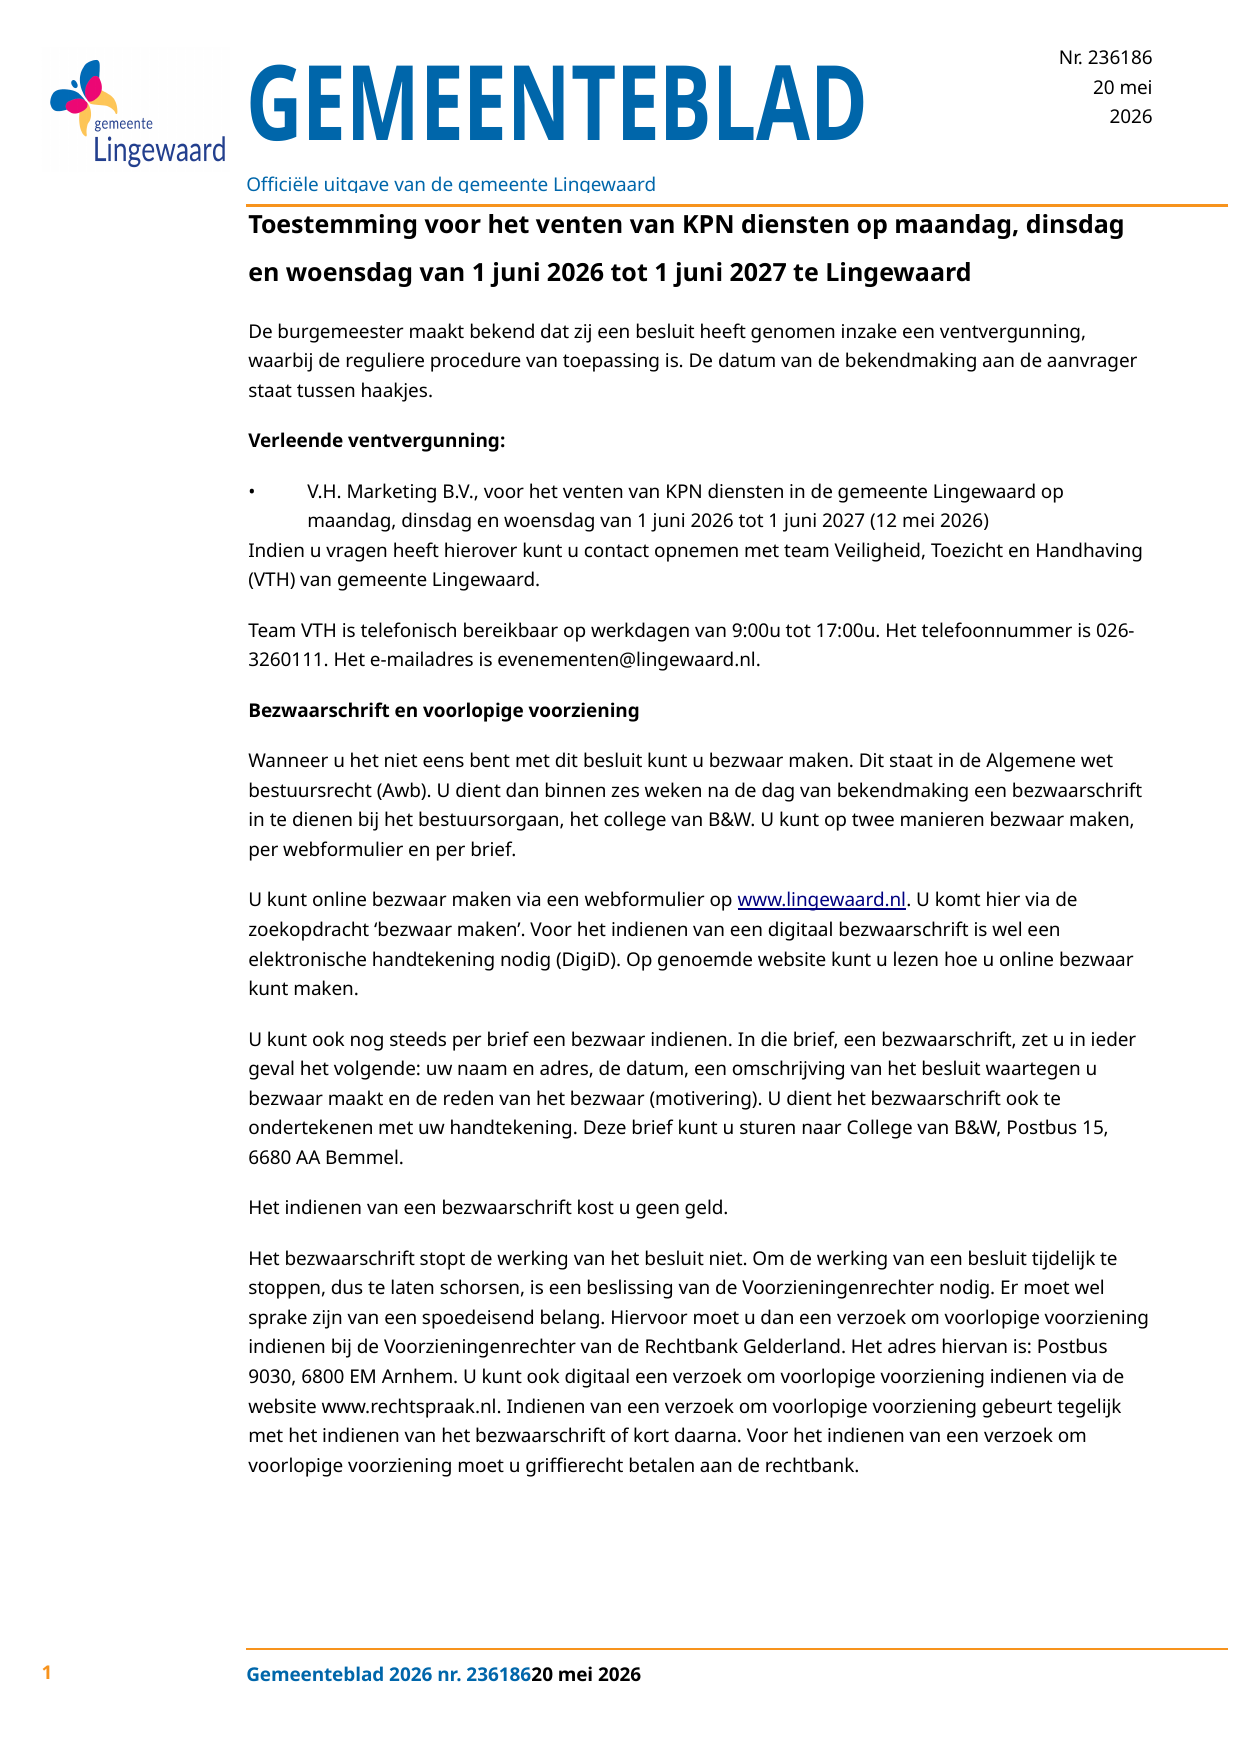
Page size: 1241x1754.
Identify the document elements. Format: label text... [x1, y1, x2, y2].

text Het indienen van een bezwaarschrift kost u geen geld. [248, 1194, 1152, 1220]
text U kunt online bezwaar maken via een webformulier op www.lingewaard.nl. U komt hier via de zoekopdracht ‘bezwaar maken’. Voor het indienen van een digitaal bezwaarschrift is wel een elektronische handtekening nodig (DigiD). Op genoemde website kunt u lezen hoe u online bezwaar kunt maken. [248, 887, 1152, 1001]
text Indien u vragen heeft hierover kunt u contact opnemen met team Veiligheid, Toezicht en Handhaving (VTH) van gemeente Lingewaard. [248, 537, 1152, 592]
text Team VTH is telefonisch bereikbaar op werkdagen van 9:00u tot 17:00u. Het telefoonnummer is 026-3260111. Het e-mailadres is evenementen@lingewaard.nl. [248, 617, 1152, 672]
text Verleende ventvergunning: [248, 427, 1152, 453]
text Wanneer u het niet eens bent met dit besluit kunt u bezwaar maken. Dit staat in de Algemene wet bestuursrecht (Awb). U dient dan binnen zes weken na de dag van bekendmaking een bezwaarschrift in te dienen bij het bestuursorgaan, het college van B&W. U kunt op twee manieren bezwaar maken, per webformulier en per brief. [248, 747, 1152, 862]
text Toestemming voor het venten van KPN diensten op maandag, dinsdag en woensdag van 1 juni 2026 tot 1 juni 2027 te Lingewaard [248, 207, 1152, 288]
text De burgemeester maakt bekend dat zij een besluit heeft genomen inzake een ventvergunning, waarbij de reguliere procedure van toepassing is. De datum van de bekendmaking aan de aanvrager staat tussen haakjes. [248, 318, 1152, 403]
picture [41, 47, 231, 172]
list V.H. Marketing B.V., voor het venten van KPN diensten in de gemeente Lingewaard op maandag, dinsdag en woensdag van 1 juni 2026 tot 1 juni 2027 (12 mei 2026) [248, 478, 1152, 533]
text Bezwaarschrift en voorlopige voorziening [248, 697, 1152, 723]
text U kunt ook nog steeds per brief een bezwaar indienen. In die brief, een bezwaarschrift, zet u in ieder geval het volgende: uw naam en adres, de datum, een omschrijving van het besluit waartegen u bezwaar maakt en de reden van het bezwaar (motivering). U dient het bezwaarschrift ook te ondertekenen met uw handtekening. Deze brief kunt u sturen naar College van B&W, Postbus 15, 6680 AA Bemmel. [248, 1026, 1152, 1170]
text Het bezwaarschrift stopt de werking van het besluit niet. Om de werking van een besluit tijdelijk te stoppen, dus te laten schorsen, is een beslissing van de Voorzieningenrechter nodig. Er moet wel sprake zijn van een spoedeisend belang. Hiervoor moet u dan een verzoek om voorlopige voorziening indienen bij de Voorzieningenrechter van de Rechtbank Gelderland. Het adres hiervan is: Postbus 9030, 6800 EM Arnhem. U kunt ook digitaal een verzoek om voorlopige voorziening indienen via de website www.rechtspraak.nl. Indienen van een verzoek om voorlopige voorziening gebeurt tegelijk met het indienen van het bezwaarschrift of kort daarna. Voor het indienen van een verzoek om voorlopige voorziening moet u griffierecht betalen aan de rechtbank. [248, 1245, 1152, 1478]
